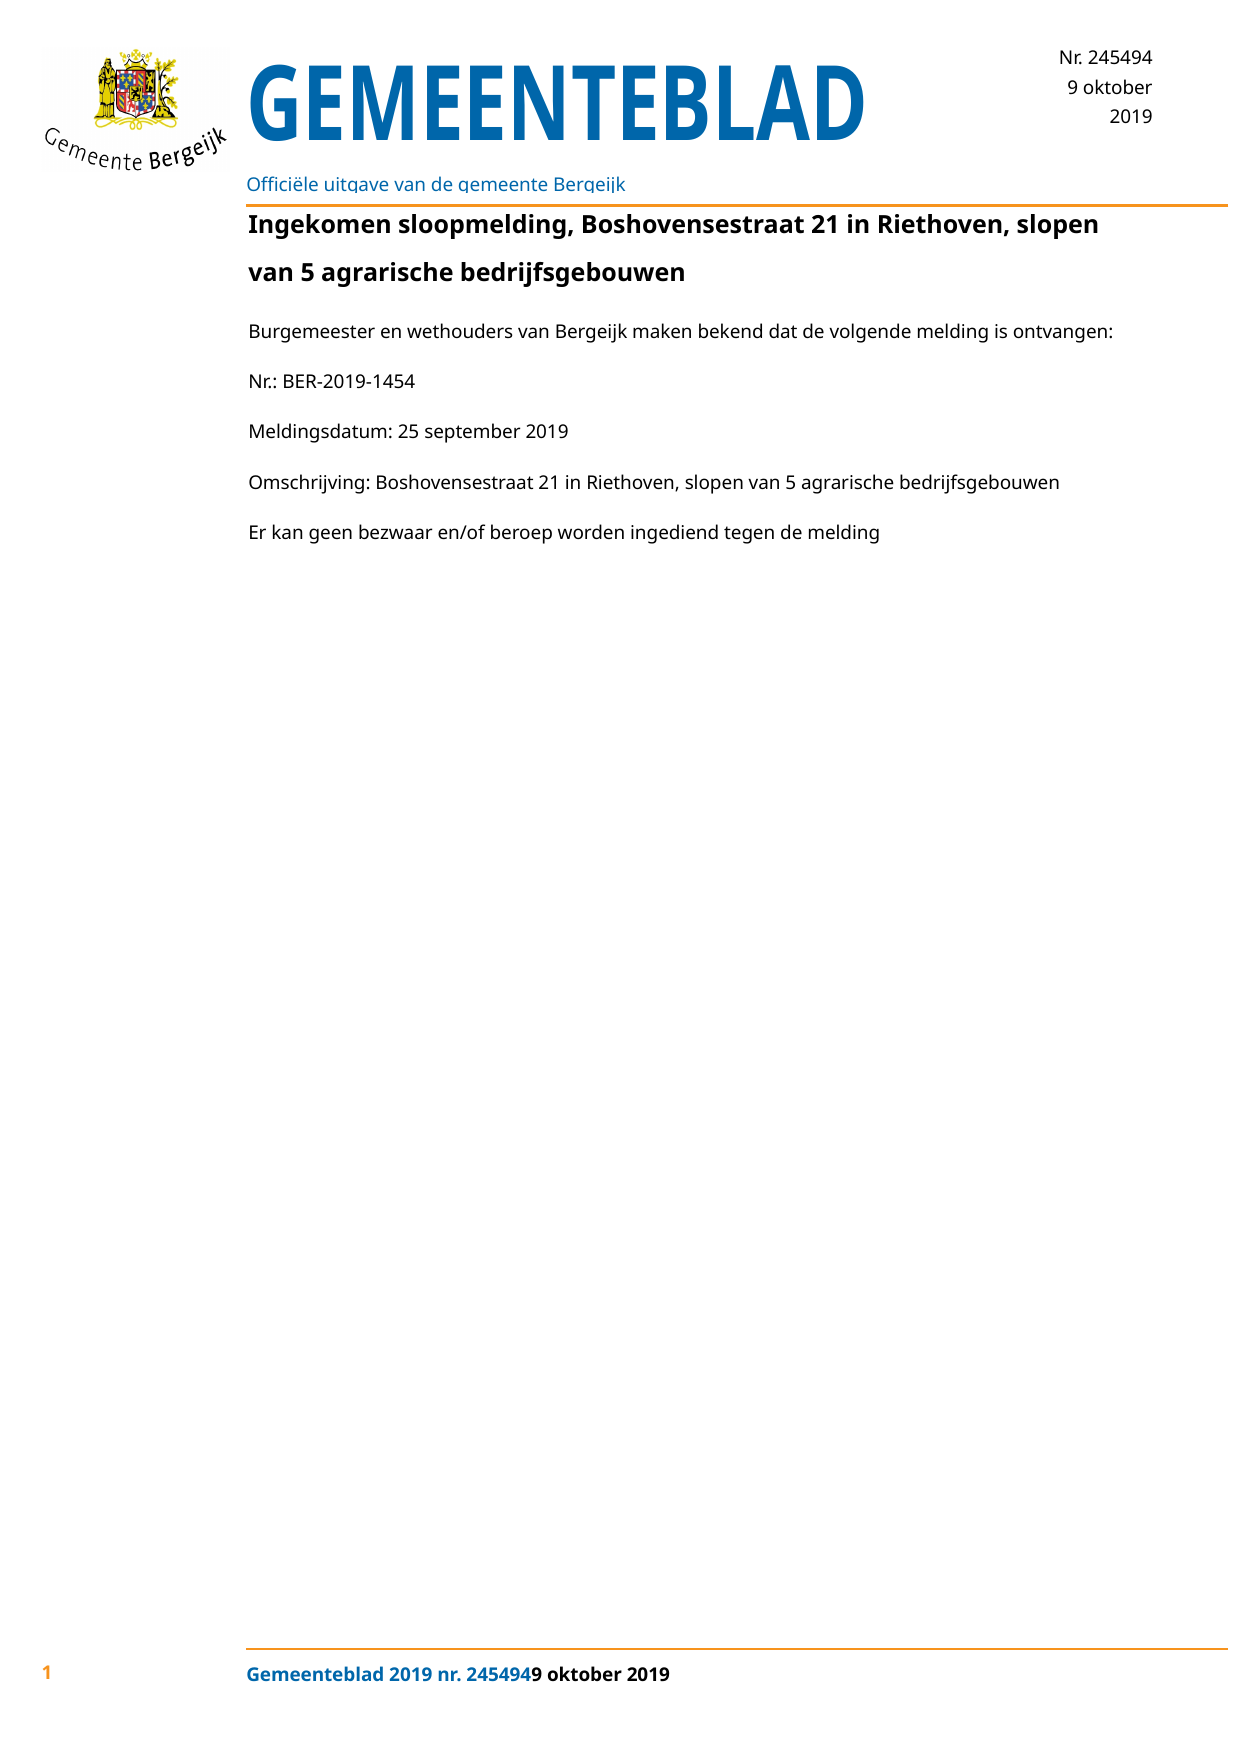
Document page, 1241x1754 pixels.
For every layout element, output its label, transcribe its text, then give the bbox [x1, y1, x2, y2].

text Meldingsdatum: 25 september 2019 [248, 419, 1152, 444]
text Er kan geen bezwaar en/of beroep worden ingediend tegen de melding [248, 519, 1152, 545]
text Omschrijving: Boshovensestraat 21 in Riethoven, slopen van 5 agrarische bedrijfsgebouwen [248, 469, 1152, 495]
text Ingekomen sloopmelding, Boshovensestraat 21 in Riethoven, slopen van 5 agrarische bedrijfsgebouwen [248, 207, 1152, 288]
picture [41, 47, 231, 172]
text Burgemeester en wethouders van Bergeijk maken bekend dat de volgende melding is ontvangen: [248, 318, 1152, 344]
text Nr.: BER-2019-1454 [248, 368, 1152, 394]
